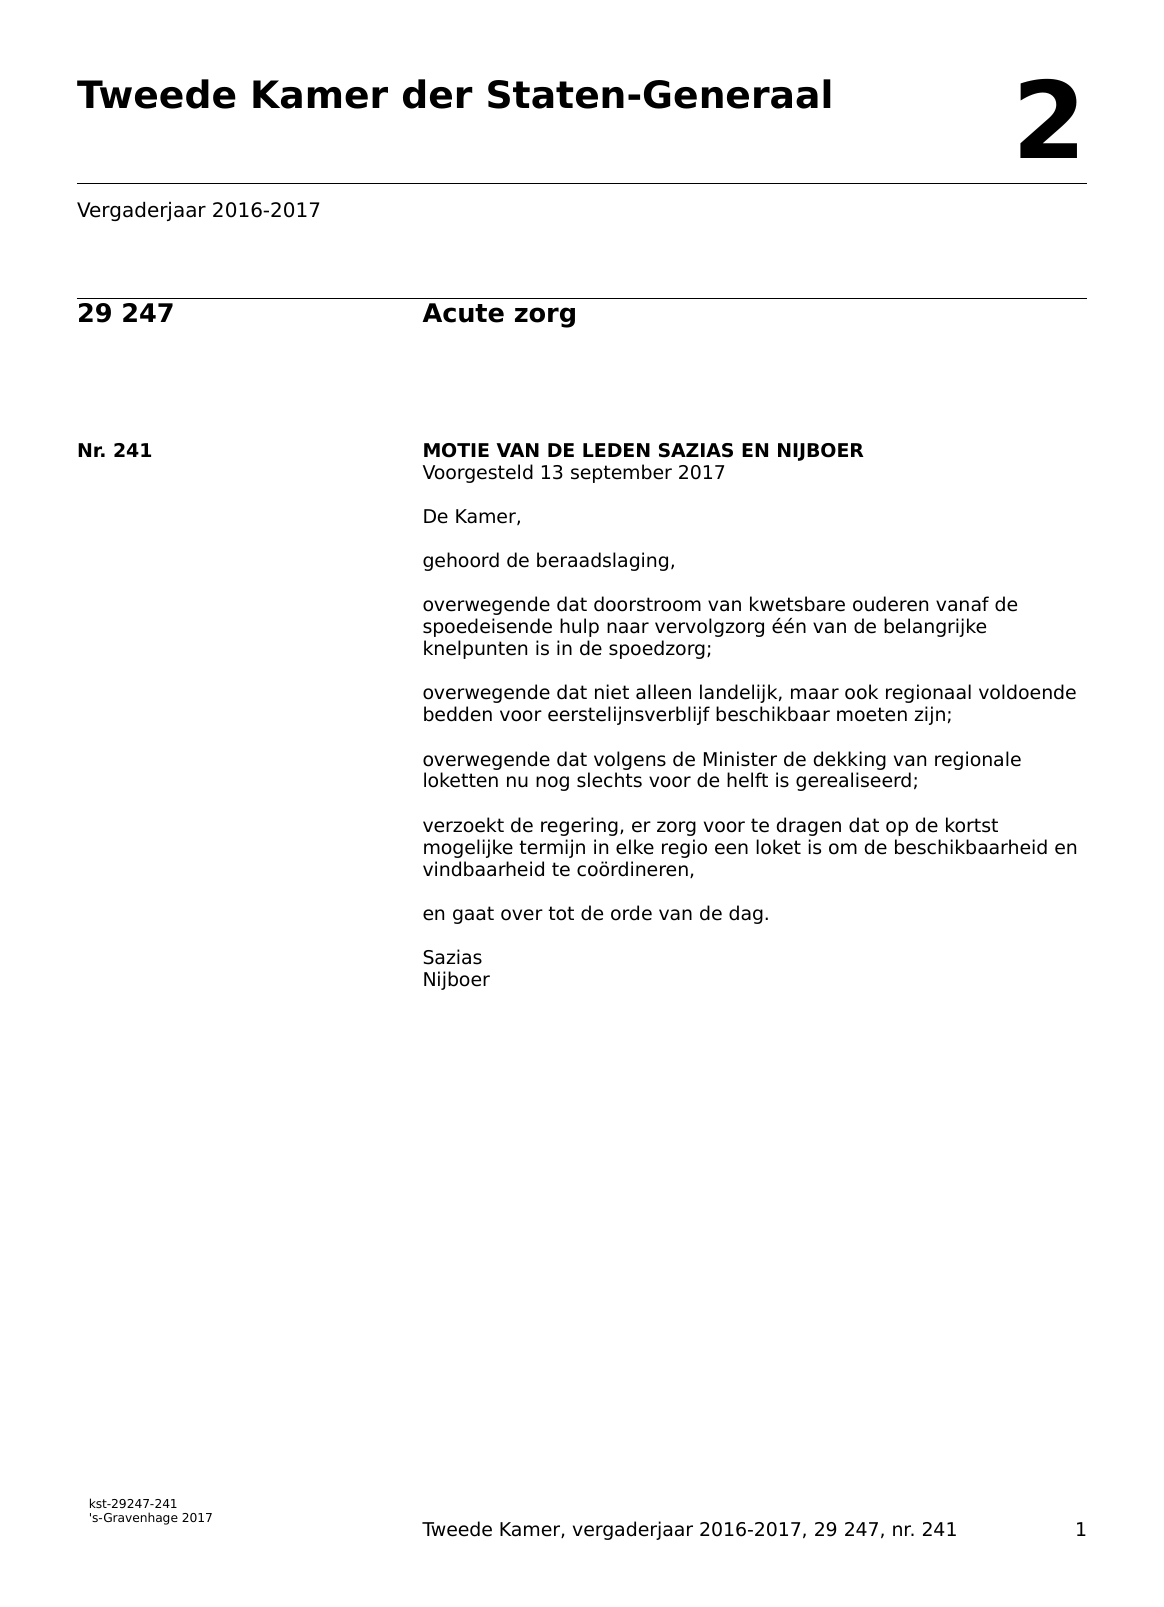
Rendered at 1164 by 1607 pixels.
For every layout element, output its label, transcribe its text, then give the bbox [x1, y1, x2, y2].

text Nijboer [422, 969, 1087, 991]
text overwegende dat niet alleen landelijk, maar ook regionaal voldoende bedden voor eerstelijnsverblijf beschikbaar moeten zijn; [422, 682, 1087, 726]
text overwegende dat doorstroom van kwetsbare ouderen vanaf de spoedeisende hulp naar vervolgzorg één van de belangrijke knelpunten is in de spoedzorg; [422, 594, 1087, 660]
subtitle 29 247 Acute zorg [77, 299, 1087, 329]
text 's-Gravenhage 2017 [88, 1511, 323, 1525]
text kst-29247-241 [88, 1497, 323, 1511]
text Sazias [422, 947, 1087, 969]
text en gaat over tot de orde van de dag. [422, 903, 1087, 925]
text Voorgesteld 13 september 2017 [422, 462, 1087, 484]
text gehoord de beraadslaging, [422, 550, 1087, 572]
subtitle Nr. 241 MOTIE VAN DE LEDEN SAZIAS EN NIJBOER [77, 440, 1087, 462]
text verzoekt de regering, er zorg voor te dragen dat op de kortst mogelijke termijn in elke regio een loket is om de beschikbaarheid en vindbaarheid te coördineren, [422, 814, 1087, 881]
text overwegende dat volgens de Minister de dekking van regionale loketten nu nog slechts voor de helft is gerealiseerd; [422, 748, 1087, 792]
table_header 2 [886, 59, 1087, 183]
text De Kamer, [422, 506, 1087, 528]
table_header Tweede Kamer der Staten-Generaal [77, 59, 886, 183]
table_cell Vergaderjaar 2016-2017 [77, 184, 1087, 298]
